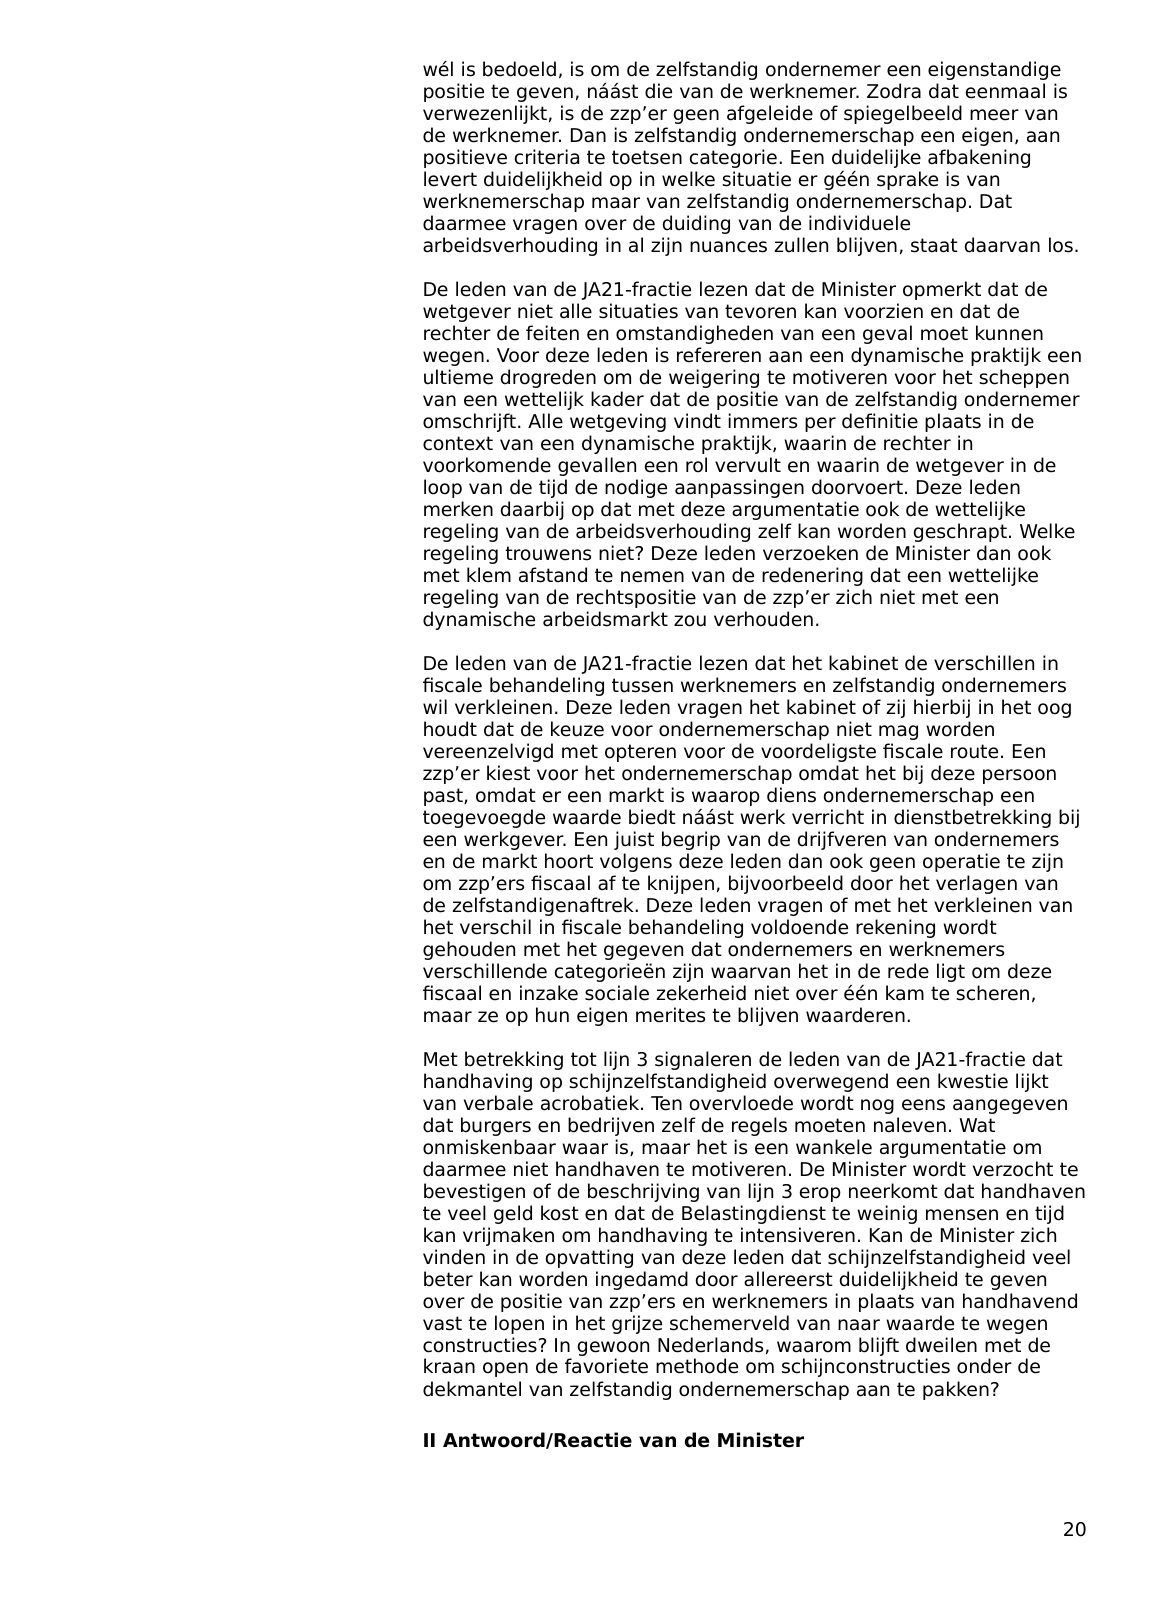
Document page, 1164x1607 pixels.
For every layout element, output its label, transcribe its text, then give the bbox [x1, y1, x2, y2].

text Met betrekking tot lijn 3 signaleren de leden van de JA21-fractie dat handhaving op schijnzelfstandigheid overwegend een kwestie lijkt van verbale acrobatiek. Ten overvloede wordt nog eens aangegeven dat burgers en bedrijven zelf de regels moeten naleven. Wat onmiskenbaar waar is, maar het is een wankele argumentatie om daarmee niet handhaven te motiveren. De Minister wordt verzocht te bevestigen of de beschrijving van lijn 3 erop neerkomt dat handhaven te veel geld kost en dat de Belastingdienst te weinig mensen en tijd kan vrijmaken om handhaving te intensiveren. Kan de Minister zich vinden in de opvatting van deze leden dat schijnzelfstandigheid veel beter kan worden ingedamd door allereerst duidelijkheid te geven over de positie van zzp’ers en werknemers in plaats van handhavend vast te lopen in het grijze schemerveld van naar waarde te wegen constructies? In gewoon Nederlands, waarom blijft dweilen met de kraan open de favoriete methode om schijnconstructies onder de dekmantel van zelfstandig ondernemerschap aan te pakken? [422, 1049, 1087, 1400]
text De leden van de JA21-fractie lezen dat de Minister opmerkt dat de wetgever niet alle situaties van tevoren kan voorzien en dat de rechter de feiten en omstandigheden van een geval moet kunnen wegen. Voor deze leden is refereren aan een dynamische praktijk een ultieme drogreden om de weigering te motiveren voor het scheppen van een wettelijk kader dat de positie van de zelfstandig ondernemer omschrijft. Alle wetgeving vindt immers per definitie plaats in de context van een dynamische praktijk, waarin de rechter in voorkomende gevallen een rol vervult en waarin de wetgever in de loop van de tijd de nodige aanpassingen doorvoert. Deze leden merken daarbij op dat met deze argumentatie ook de wettelijke regeling van de arbeidsverhouding zelf kan worden geschrapt. Welke regeling trouwens niet? Deze leden verzoeken de Minister dan ook met klem afstand te nemen van de redenering dat een wettelijke regeling van de rechtspositie van de zzp’er zich niet met een dynamische arbeidsmarkt zou verhouden. [422, 279, 1087, 631]
subtitle II Antwoord/Reactie van de Minister [422, 1430, 1087, 1452]
text wél is bedoeld, is om de zelfstandig ondernemer een eigenstandige positie te geven, náást die van de werknemer. Zodra dat eenmaal is verwezenlijkt, is de zzp’er geen afgeleide of spiegelbeeld meer van de werknemer. Dan is zelfstandig ondernemerschap een eigen, aan positieve criteria te toetsen categorie. Een duidelijke afbakening levert duidelijkheid op in welke situatie er géén sprake is van werknemerschap maar van zelfstandig ondernemerschap. Dat daarmee vragen over de duiding van de individuele arbeidsverhouding in al zijn nuances zullen blijven, staat daarvan los. [422, 59, 1087, 257]
text De leden van de JA21-fractie lezen dat het kabinet de verschillen in fiscale behandeling tussen werknemers en zelfstandig ondernemers wil verkleinen. Deze leden vragen het kabinet of zij hierbij in het oog houdt dat de keuze voor ondernemerschap niet mag worden vereenzelvigd met opteren voor de voordeligste fiscale route. Een zzp’er kiest voor het ondernemerschap omdat het bij deze persoon past, omdat er een markt is waarop diens ondernemerschap een toegevoegde waarde biedt náást werk verricht in dienstbetrekking bij een werkgever. Een juist begrip van de drijfveren van ondernemers en de markt hoort volgens deze leden dan ook geen operatie te zijn om zzp’ers fiscaal af te knijpen, bijvoorbeeld door het verlagen van de zelfstandigenaftrek. Deze leden vragen of met het verkleinen van het verschil in fiscale behandeling voldoende rekening wordt gehouden met het gegeven dat ondernemers en werknemers verschillende categorieën zijn waarvan het in de rede ligt om deze fiscaal en inzake sociale zekerheid niet over één kam te scheren, maar ze op hun eigen merites te blijven waarderen. [422, 653, 1087, 1027]
